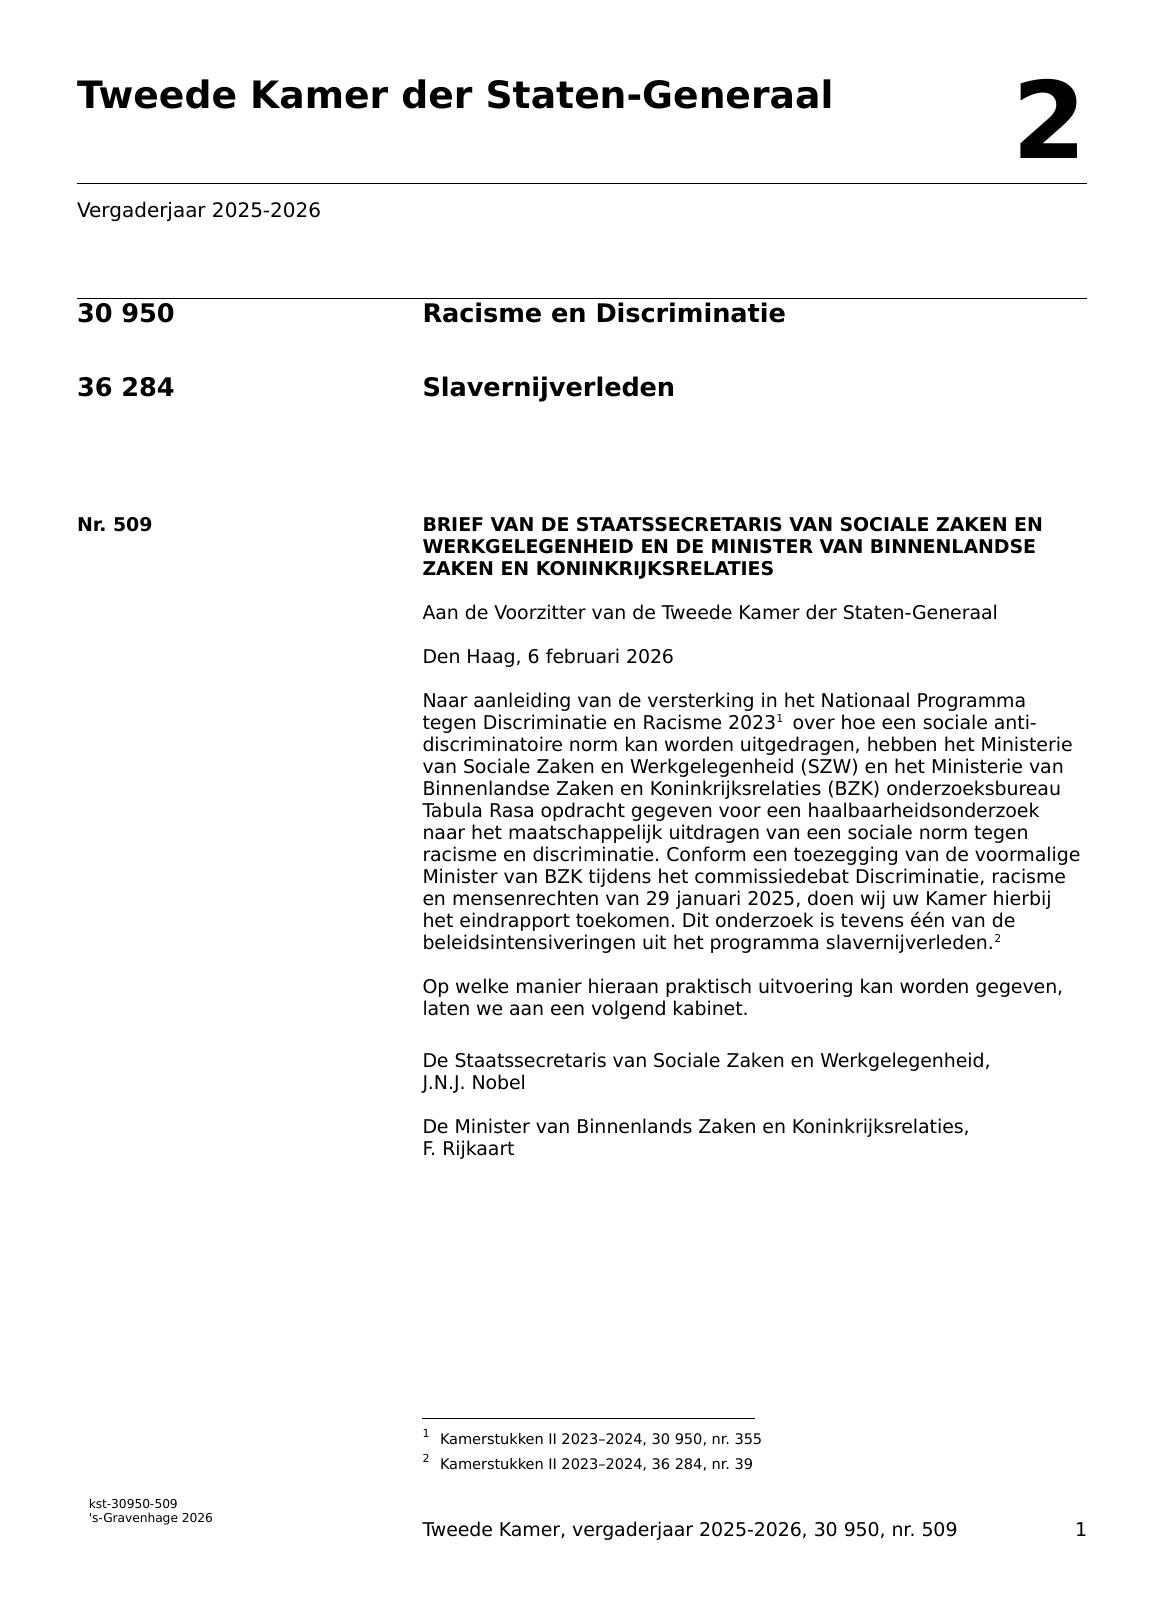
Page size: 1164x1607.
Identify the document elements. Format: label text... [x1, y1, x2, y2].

text De Staatssecretaris van Sociale Zaken en Werkgelegenheid, J.N.J. Nobel [422, 1050, 1087, 1094]
table_header 2 [886, 59, 1087, 183]
table_cell Vergaderjaar 2025-2026 [77, 184, 1087, 298]
text De Minister van Binnenlands Zaken en Koninkrijksrelaties, F. Rijkaart [422, 1116, 1087, 1160]
table_header Tweede Kamer der Staten-Generaal [77, 59, 886, 183]
subtitle 30 950 Racisme en Discriminatie [77, 299, 1087, 329]
subtitle Nr. 509 BRIEF VAN DE STAATSSECRETARIS VAN SOCIALE ZAKEN EN WERKGELEGENHEID EN DE MINISTER VAN BINNENLANDSE ZAKEN EN KONINKRIJKSRELATIES [77, 514, 1087, 580]
text Op welke manier hieraan praktisch uitvoering kan worden gegeven, laten we aan een volgend kabinet. [422, 976, 1087, 1020]
text Kamerstukken II 2023–2024, 36 284, nr. 39 [422, 1452, 1087, 1474]
subtitle 36 284 Slavernijverleden [77, 373, 1087, 403]
text Naar aanleiding van de versterking in het Nationaal Programma tegen Discriminatie en Racisme 2023 over hoe een sociale anti-discriminatoire norm kan worden uitgedragen, hebben het Ministerie van Sociale Zaken en Werkgelegenheid (SZW) en het Ministerie van Binnenlandse Zaken en Koninkrijksrelaties (BZK) onderzoeksbureau Tabula Rasa opdracht gegeven voor een haalbaarheidsonderzoek naar het maatschappelijk uitdragen van een sociale norm tegen racisme en discriminatie. Conform een toezegging van de voormalige Minister van BZK tijdens het commissiedebat Discriminatie, racisme en mensenrechten van 29 januari 2025, doen wij uw Kamer hierbij het eindrapport toekomen. Dit onderzoek is tevens één van de beleidsintensiveringen uit het programma slavernijverleden. [422, 690, 1087, 954]
text kst-30950-509 [88, 1497, 323, 1511]
text 's-Gravenhage 2026 [88, 1511, 323, 1525]
text Aan de Voorzitter van de Tweede Kamer der Staten-Generaal [422, 602, 1087, 624]
text Kamerstukken II 2023–2024, 30 950, nr. 355 [422, 1427, 1087, 1449]
text Den Haag, 6 februari 2026 [422, 646, 1087, 668]
